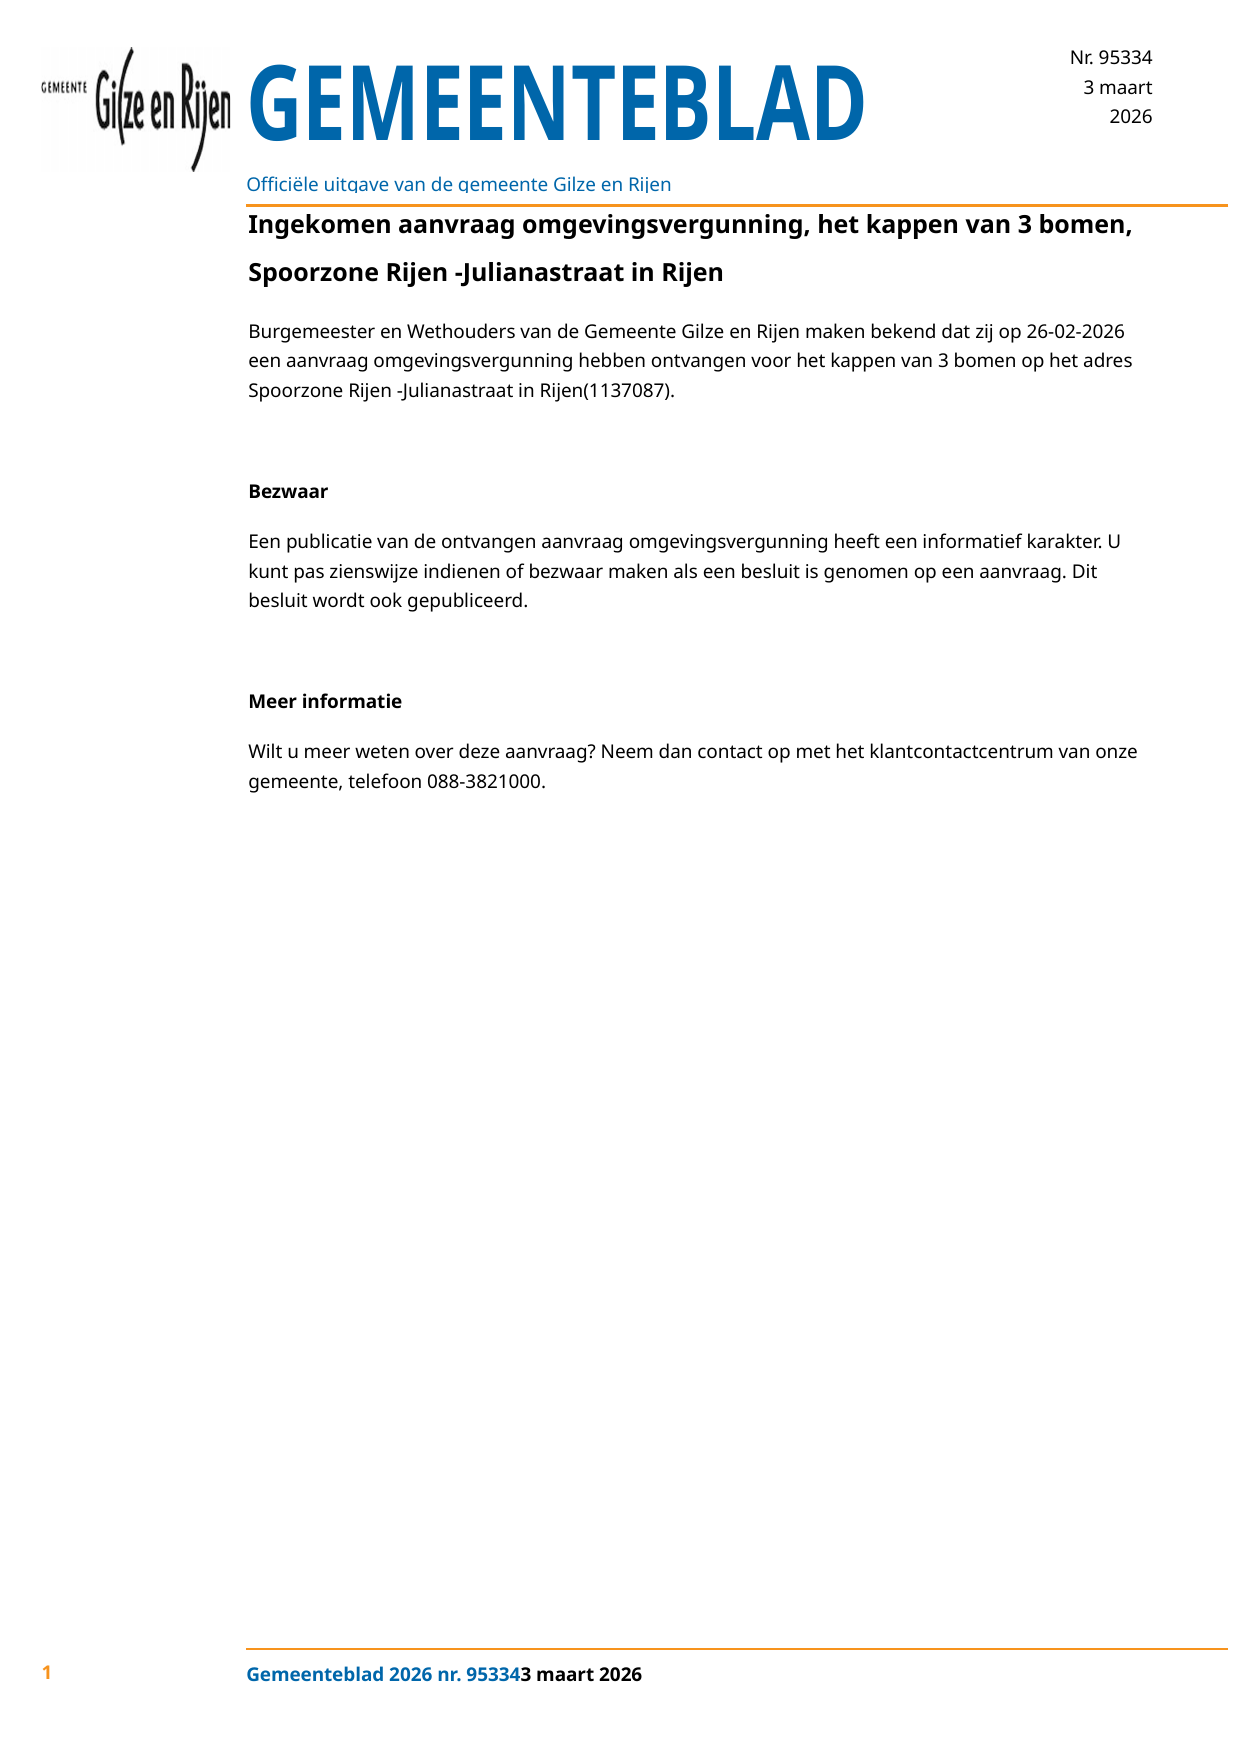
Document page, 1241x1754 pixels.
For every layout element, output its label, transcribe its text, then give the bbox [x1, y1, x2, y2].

text Bezwaar [248, 478, 1152, 504]
text Ingekomen aanvraag omgevingsvergunning, het kappen van 3 bomen, Spoorzone Rijen -Julianastraat in Rijen [248, 207, 1152, 288]
text Wilt u meer weten over deze aanvraag? Neem dan contact op met het klantcontactcentrum van onze gemeente, telefoon 088-3821000. [248, 739, 1152, 794]
text Burgemeester en Wethouders van de Gemeente Gilze en Rijen maken bekend dat zij op 26-02-2026 een aanvraag omgevingsvergunning hebben ontvangen voor het kappen van 3 bomen op het adres Spoorzone Rijen -Julianastraat in Rijen(1137087). [248, 318, 1152, 403]
text Een publicatie van de ontvangen aanvraag omgevingsvergunning heeft een informatief karakter. U kunt pas zienswijze indienen of bezwaar maken als een besluit is genomen op een aanvraag. Dit besluit wordt ook gepubliceerd. [248, 528, 1152, 613]
text Meer informatie [248, 688, 1152, 714]
picture [41, 47, 231, 172]
